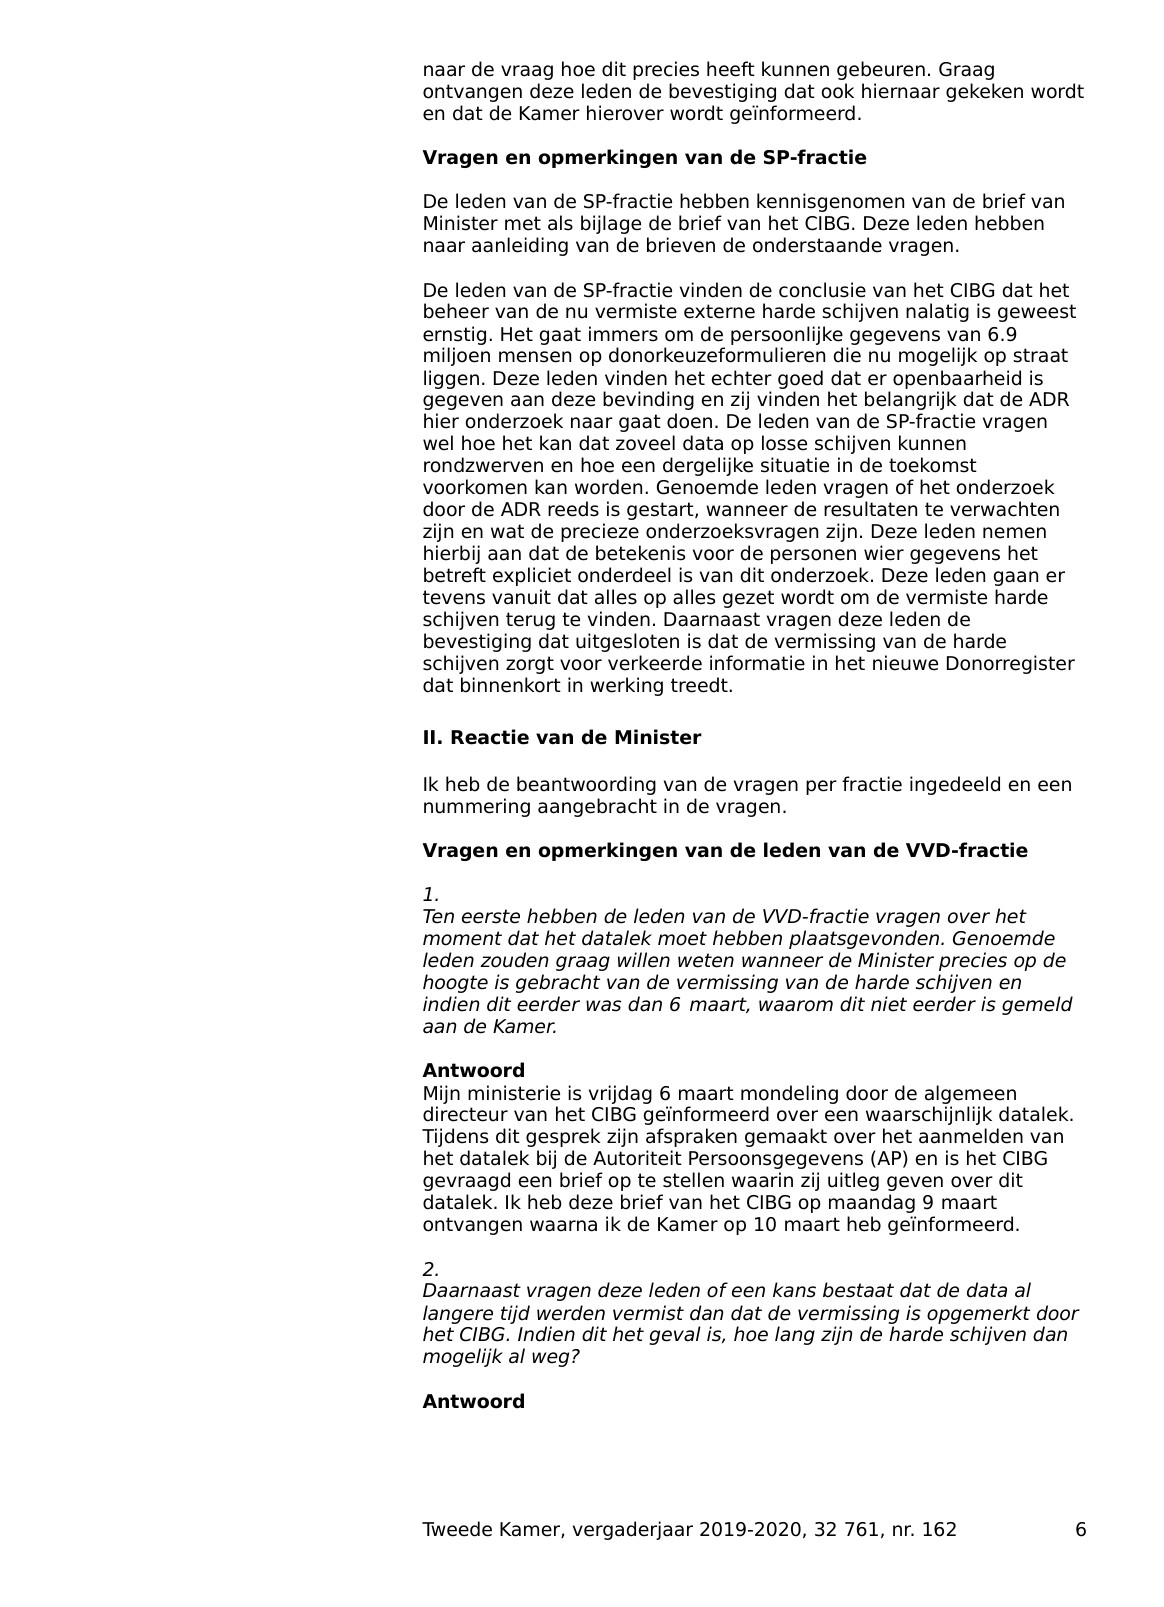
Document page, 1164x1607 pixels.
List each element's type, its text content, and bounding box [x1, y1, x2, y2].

subtitle Vragen en opmerkingen van de SP-fractie [422, 147, 1087, 169]
subtitle II. Reactie van de Minister [422, 727, 1087, 749]
text Mijn ministerie is vrijdag 6 maart mondeling door de algemeen directeur van het CIBG geïnformeerd over een waarschijnlijk datalek. Tijdens dit gesprek zijn afspraken gemaakt over het aanmelden van het datalek bij de Autoriteit Persoonsgegevens (AP) en is het CIBG gevraagd een brief op te stellen waarin zij uitleg geven over dit datalek. Ik heb deze brief van het CIBG op maandag 9 maart ontvangen waarna ik de Kamer op 10 maart heb geïnformeerd. [422, 1082, 1087, 1236]
text De leden van de SP-fractie vinden de conclusie van het CIBG dat het beheer van de nu vermiste externe harde schijven nalatig is geweest ernstig. Het gaat immers om de persoonlijke gegevens van 6.9 miljoen mensen op donorkeuzeformulieren die nu mogelijk op straat liggen. Deze leden vinden het echter goed dat er openbaarheid is gegeven aan deze bevinding en zij vinden het belangrijk dat de ADR hier onderzoek naar gaat doen. De leden van de SP-fractie vragen wel hoe het kan dat zoveel data op losse schijven kunnen rondzwerven en hoe een dergelijke situatie in de toekomst voorkomen kan worden. Genoemde leden vragen of het onderzoek door de ADR reeds is gestart, wanneer de resultaten te verwachten zijn en wat de precieze onderzoeksvragen zijn. Deze leden nemen hierbij aan dat de betekenis voor de personen wier gegevens het betreft expliciet onderdeel is van dit onderzoek. Deze leden gaan er tevens vanuit dat alles op alles gezet wordt om de vermiste harde schijven terug te vinden. Daarnaast vragen deze leden de bevestiging dat uitgesloten is dat de vermissing van de harde schijven zorgt voor verkeerde informatie in het nieuwe Donorregister dat binnenkort in werking treedt. [422, 279, 1087, 697]
subtitle Vragen en opmerkingen van de leden van de VVD-fractie [422, 840, 1087, 862]
text naar de vraag hoe dit precies heeft kunnen gebeuren. Graag ontvangen deze leden de bevestiging dat ook hiernaar gekeken wordt en dat de Kamer hierover wordt geïnformeerd. [422, 59, 1087, 125]
text 1. [422, 884, 1087, 906]
text Daarnaast vragen deze leden of een kans bestaat dat de data al langere tijd werden vermist dan dat de vermissing is opgemerkt door het CIBG. Indien dit het geval is, hoe lang zijn de harde schijven dan mogelijk al weg? [422, 1280, 1087, 1368]
text Ten eerste hebben de leden van de VVD-fractie vragen over het moment dat het datalek moet hebben plaatsgevonden. Genoemde leden zouden graag willen weten wanneer de Minister precies op de hoogte is gebracht van de vermissing van de harde schijven en indien dit eerder was dan 6 maart, waarom dit niet eerder is gemeld aan de Kamer. [422, 906, 1087, 1038]
text Ik heb de beantwoording van de vragen per fractie ingedeeld en een nummering aangebracht in de vragen. [422, 774, 1087, 818]
text Antwoord [422, 1391, 1087, 1412]
text 2. [422, 1258, 1087, 1280]
text Antwoord [422, 1060, 1087, 1082]
text De leden van de SP-fractie hebben kennisgenomen van de brief van Minister met als bijlage de brief van het CIBG. Deze leden hebben naar aanleiding van de brieven de onderstaande vragen. [422, 191, 1087, 257]
